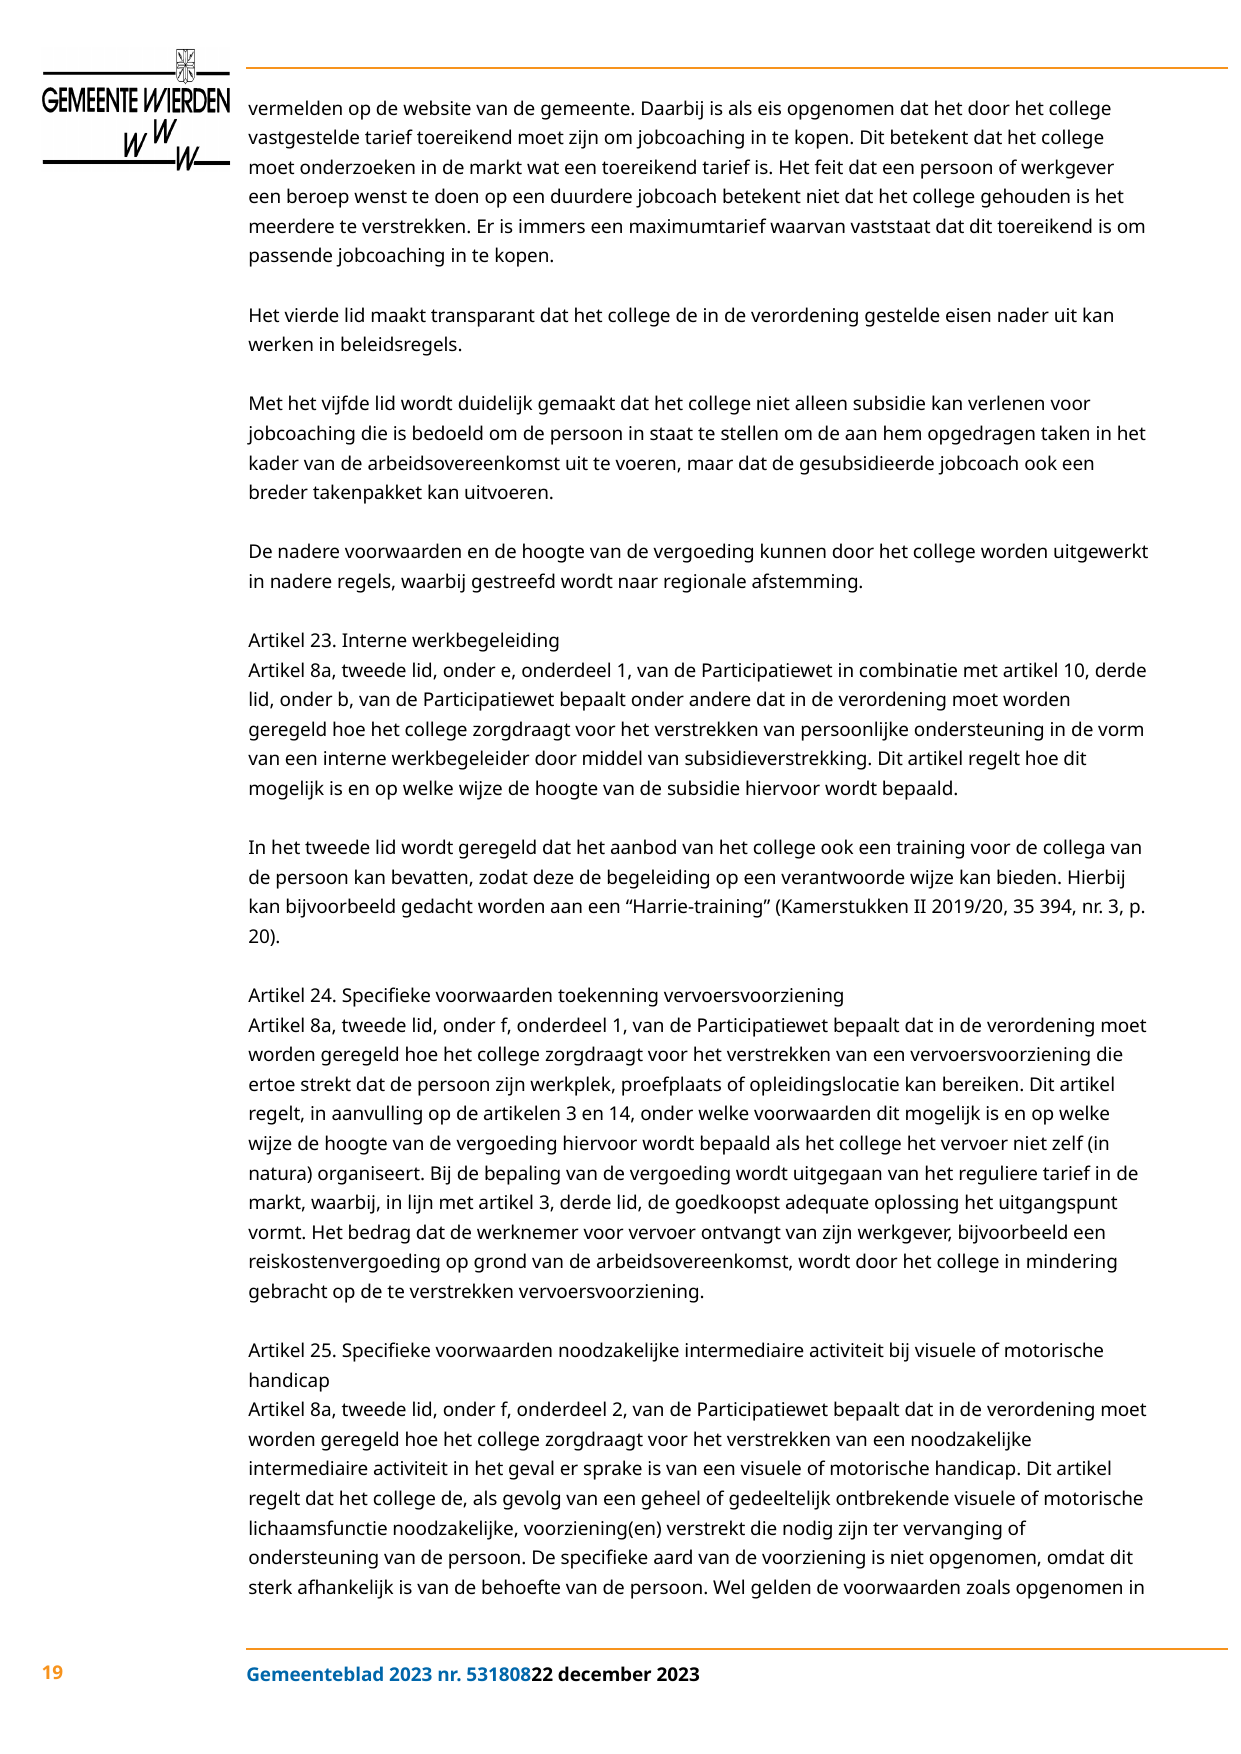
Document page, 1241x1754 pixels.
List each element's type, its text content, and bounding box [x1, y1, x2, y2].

text In het tweede lid wordt geregeld dat het aanbod van het college ook een training voor de collega van de persoon kan bevatten, zodat deze de begeleiding op een verantwoorde wijze kan bieden. Hierbij kan bijvoorbeeld gedacht worden aan een “Harrie-training” (Kamerstukken II 2019/20, 35 394, nr. 3, p. 20). [248, 834, 1152, 949]
text Artikel 8a, tweede lid, onder f, onderdeel 2, van de Participatiewet bepaalt dat in de verordening moet worden geregeld hoe het college zorgdraagt voor het verstrekken van een noodzakelijke intermediaire activiteit in het geval er sprake is van een visuele of motorische handicap. Dit artikel regelt dat het college de, als gevolg van een geheel of gedeeltelijk ontbrekende visuele of motorische lichaamsfunctie noodzakelijke, voorziening(en) verstrekt die nodig zijn ter vervanging of ondersteuning van de persoon. De specifieke aard van de voorziening is niet opgenomen, omdat dit sterk afhankelijk is van de behoefte van de persoon. Wel gelden de voorwaarden zoals opgenomen in [248, 1396, 1152, 1600]
text Het vierde lid maakt transparant dat het college de in de verordening gestelde eisen nader uit kan werken in beleidsregels. [248, 302, 1152, 357]
text Artikel 8a, tweede lid, onder e, onderdeel 1, van de Participatiewet in combinatie met artikel 10, derde lid, onder b, van de Participatiewet bepaalt onder andere dat in de verordening moet worden geregeld hoe het college zorgdraagt voor het verstrekken van persoonlijke ondersteuning in de vorm van een interne werkbegeleider door middel van subsidieverstrekking. Dit artikel regelt hoe dit mogelijk is en op welke wijze de hoogte van de subsidie hiervoor wordt bepaald. [248, 657, 1152, 801]
picture [41, 47, 231, 172]
text Artikel 8a, tweede lid, onder f, onderdeel 1, van de Participatiewet bepaalt dat in de verordening moet worden geregeld hoe het college zorgdraagt voor het verstrekken van een vervoersvoorziening die ertoe strekt dat de persoon zijn werkplek, proefplaats of opleidingslocatie kan bereiken. Dit artikel regelt, in aanvulling op de artikelen 3 en 14, onder welke voorwaarden dit mogelijk is en op welke wijze de hoogte van de vergoeding hiervoor wordt bepaald als het college het vervoer niet zelf (in natura) organiseert. Bij de bepaling van de vergoeding wordt uitgegaan van het reguliere tarief in de markt, waarbij, in lijn met artikel 3, derde lid, de goedkoopst adequate oplossing het uitgangspunt vormt. Het bedrag dat de werknemer voor vervoer ontvangt van zijn werkgever, bijvoorbeeld een reiskostenvergoeding op grond van de arbeidsovereenkomst, wordt door het college in mindering gebracht op de te verstrekken vervoersvoorziening. [248, 1012, 1152, 1304]
text Artikel 23. Interne werkbegeleiding [248, 627, 1152, 653]
text Artikel 24. Specifieke voorwaarden toekenning vervoersvoorziening [248, 982, 1152, 1008]
text Artikel 25. Specifieke voorwaarden noodzakelijke intermediaire activiteit bij visuele of motorische handicap [248, 1337, 1152, 1393]
text Met het vijfde lid wordt duidelijk gemaakt dat het college niet alleen subsidie kan verlenen voor jobcoaching die is bedoeld om de persoon in staat te stellen om de aan hem opgedragen taken in het kader van de arbeidsovereenkomst uit te voeren, maar dat de gesubsidieerde jobcoach ook een breder takenpakket kan uitvoeren. [248, 391, 1152, 505]
text vermelden op de website van de gemeente. Daarbij is als eis opgenomen dat het door het college vastgestelde tarief toereikend moet zijn om jobcoaching in te kopen. Dit betekent dat het college moet onderzoeken in de markt wat een toereikend tarief is. Het feit dat een persoon of werkgever een beroep wenst te doen op een duurdere jobcoach betekent niet dat het college gehouden is het meerdere te verstrekken. Er is immers een maximumtarief waarvan vaststaat dat dit toereikend is om passende jobcoaching in te kopen. [248, 95, 1152, 268]
text De nadere voorwaarden en de hoogte van de vergoeding kunnen door het college worden uitgewerkt in nadere regels, waarbij gestreefd wordt naar regionale afstemming. [248, 538, 1152, 594]
